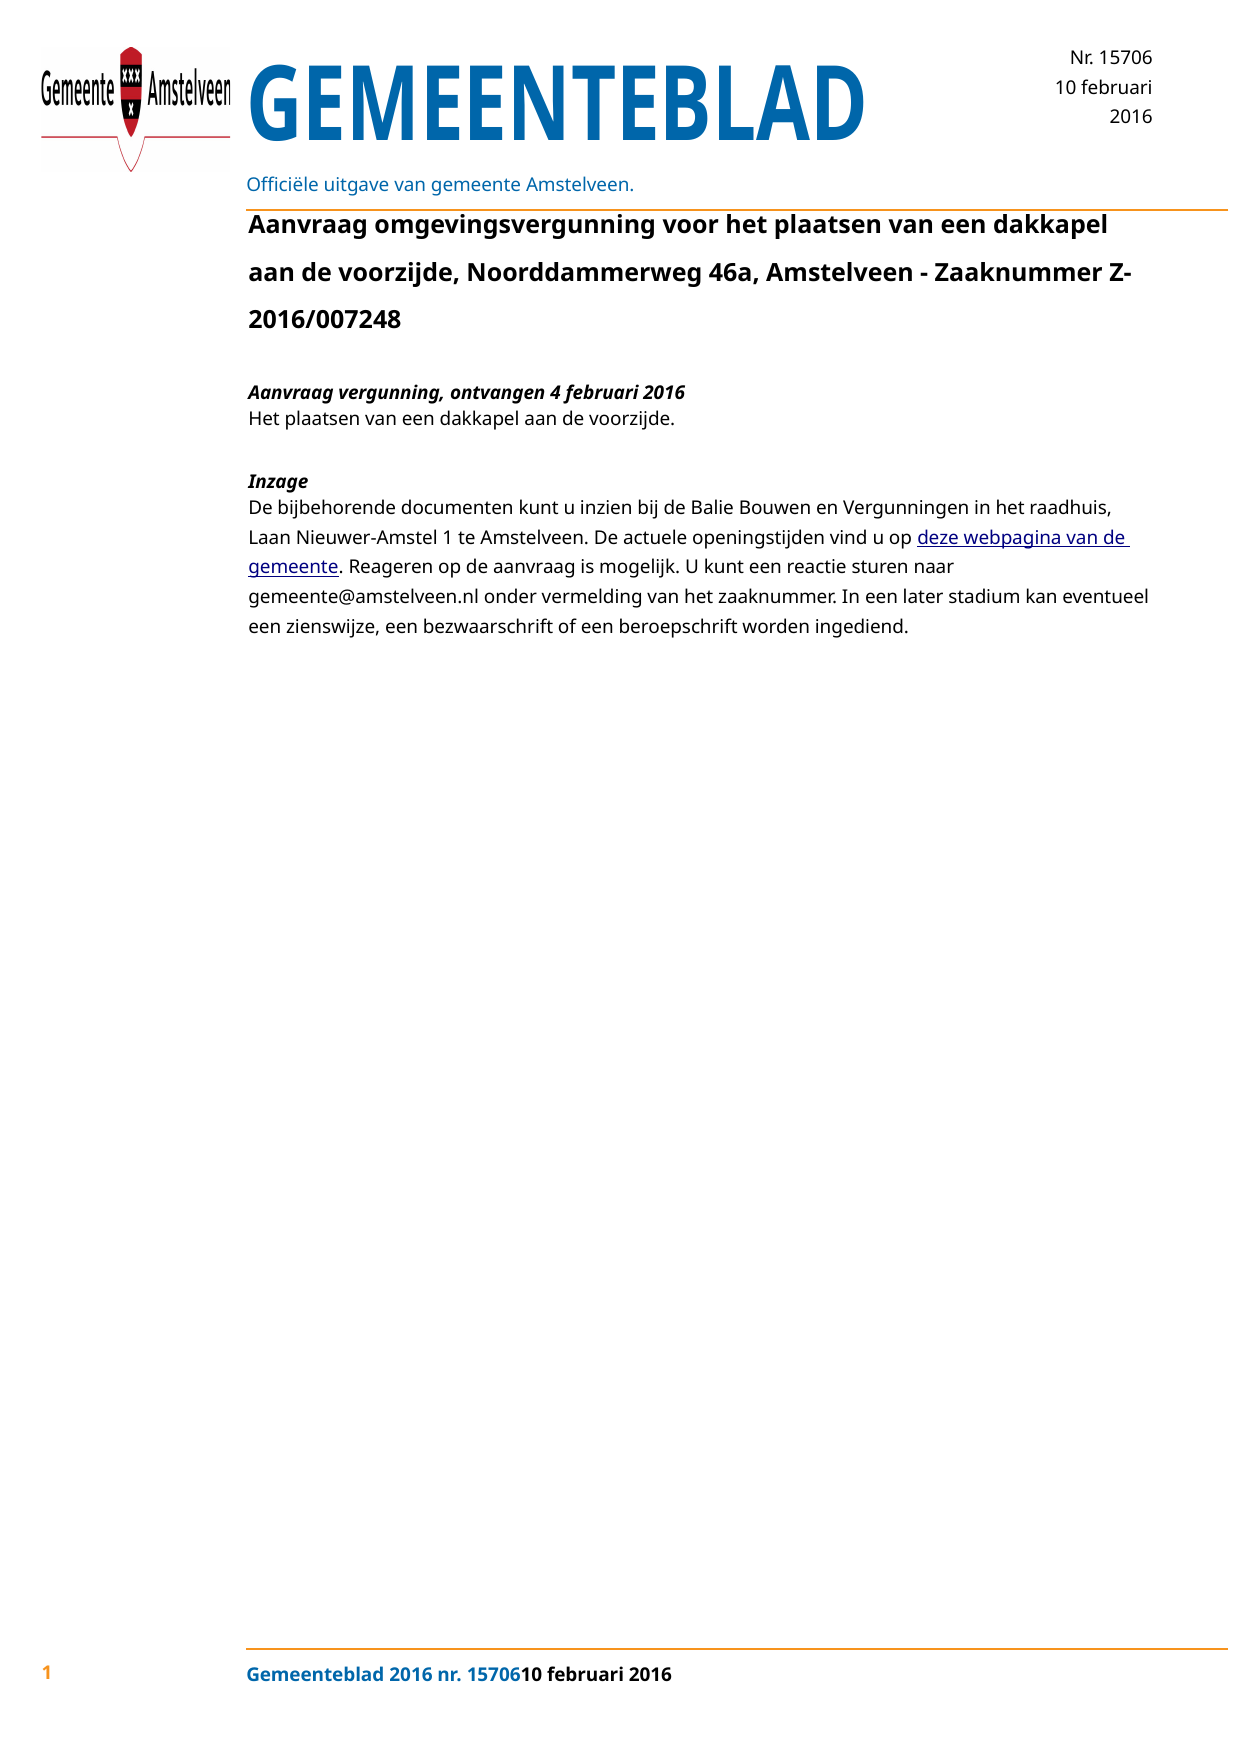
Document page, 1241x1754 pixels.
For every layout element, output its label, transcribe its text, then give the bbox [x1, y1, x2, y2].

text Inzage [248, 469, 1152, 494]
text Het plaatsen van een dakkapel aan de voorzijde. [248, 405, 1152, 431]
picture [41, 47, 231, 172]
text Aanvraag omgevingsvergunning voor het plaatsen van een dakkapel aan de voorzijde, Noorddammerweg 46a, Amstelveen - Zaaknummer Z-2016/007248 [248, 211, 1152, 336]
text Aanvraag vergunning, ontvangen 4 februari 2016 [248, 379, 1152, 405]
text De bijbehorende documenten kunt u inzien bij de Balie Bouwen en Vergunningen in het raadhuis, Laan Nieuwer-Amstel 1 te Amstelveen. De actuele openingstijden vind u op deze webpagina van de gemeente. Reageren op de aanvraag is mogelijk. U kunt een reactie sturen naar gemeente@amstelveen.nl onder vermelding van het zaaknummer. In een later stadium kan eventueel een zienswijze, een bezwaarschrift of een beroepschrift worden ingediend. [248, 494, 1152, 638]
